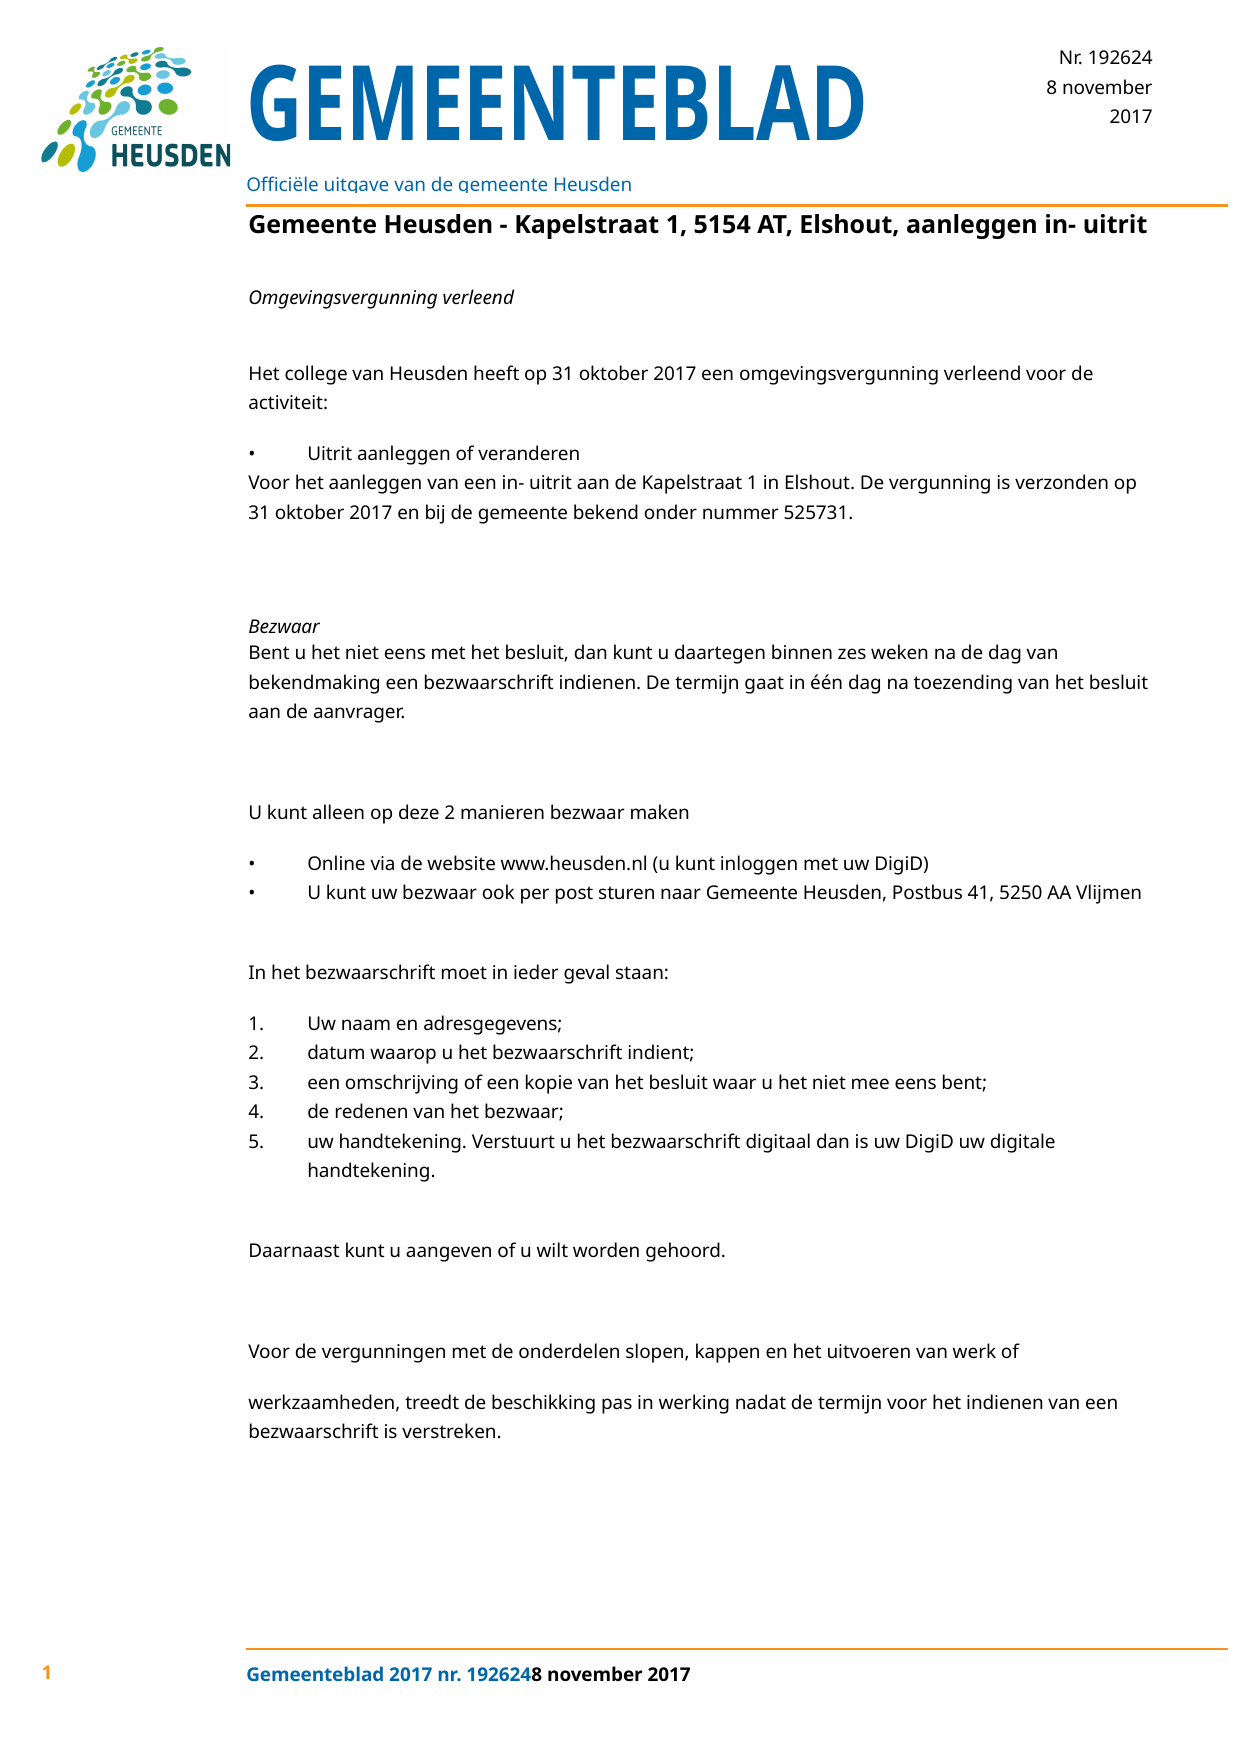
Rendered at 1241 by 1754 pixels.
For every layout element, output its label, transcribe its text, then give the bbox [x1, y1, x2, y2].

text Het college van Heusden heeft op 31 oktober 2017 een omgevingsvergunning verleend voor de activiteit: [248, 360, 1152, 415]
text U kunt alleen op deze 2 manieren bezwaar maken [248, 799, 1152, 825]
list Uitrit aanleggen of veranderen [248, 440, 1152, 466]
text Daarnaast kunt u aangeven of u wilt worden gehoord. [248, 1238, 1152, 1263]
picture [41, 47, 231, 172]
text Bent u het niet eens met het besluit, dan kunt u daartegen binnen zes weken na de dag van bekendmaking een bezwaarschrift indienen. De termijn gaat in één dag na toezending van het besluit aan de aanvrager. [248, 639, 1152, 724]
list een omschrijving of een kopie van het besluit waar u het niet mee eens bent; [248, 1069, 1152, 1094]
text Bezwaar [248, 613, 1152, 639]
list datum waarop u het bezwaarschrift indient; [248, 1039, 1152, 1065]
text In het bezwaarschrift moet in ieder geval staan: [248, 959, 1152, 985]
list de redenen van het bezwaar; [248, 1098, 1152, 1124]
text Voor de vergunningen met de onderdelen slopen, kappen en het uitvoeren van werk of [248, 1338, 1152, 1364]
list Uw naam en adresgegevens; [248, 1010, 1152, 1035]
text Gemeente Heusden - Kapelstraat 1, 5154 AT, Elshout, aanleggen in- uitrit [248, 207, 1152, 241]
text werkzaamheden, treedt de beschikking pas in werking nadat de termijn voor het indienen van een bezwaarschrift is verstreken. [248, 1389, 1152, 1444]
list uw handtekening. Verstuurt u het bezwaarschrift digitaal dan is uw DigiD uw digitale handtekening. [248, 1128, 1152, 1183]
list Online via de website www.heusden.nl (u kunt inloggen met uw DigiD) [248, 850, 1152, 875]
text Voor het aanleggen van een in- uitrit aan de Kapelstraat 1 in Elshout. De vergunning is verzonden op 31 oktober 2017 en bij de gemeente bekend onder nummer 525731. [248, 469, 1152, 525]
text Omgevingsvergunning verleend [248, 284, 1152, 309]
list U kunt uw bezwaar ook per post sturen naar Gemeente Heusden, Postbus 41, 5250 AA Vlijmen [248, 879, 1152, 905]
